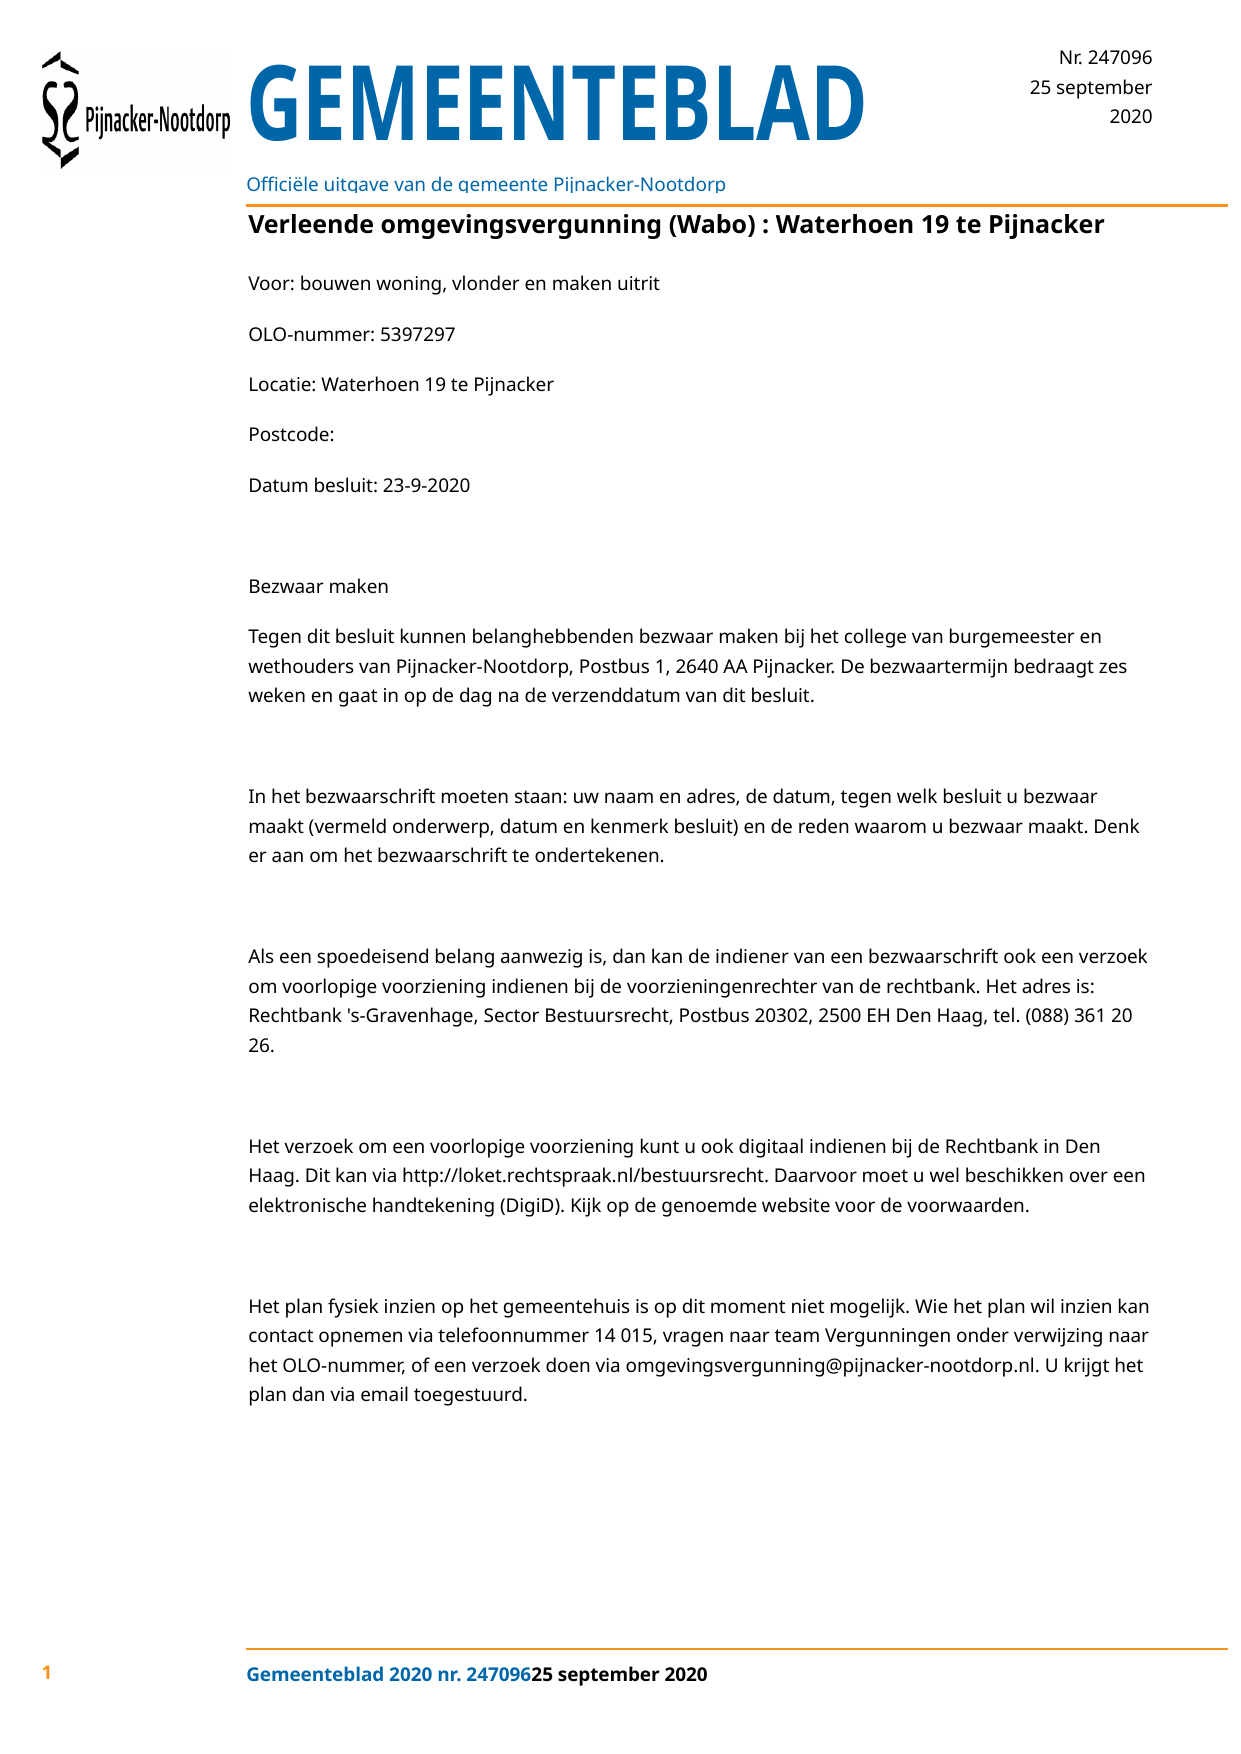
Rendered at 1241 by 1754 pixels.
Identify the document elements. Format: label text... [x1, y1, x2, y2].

text Postcode: [248, 422, 1152, 447]
text In het bezwaarschrift moeten staan: uw naam en adres, de datum, tegen welk besluit u bezwaar maakt (vermeld onderwerp, datum en kenmerk besluit) en de reden waarom u bezwaar maakt. Denk er aan om het bezwaarschrift te ondertekenen. [248, 783, 1152, 868]
text Als een spoedeisend belang aanwezig is, dan kan de indiener van een bezwaarschrift ook een verzoek om voorlopige voorziening indienen bij de voorzieningenrechter van de rechtbank. Het adres is: Rechtbank 's-Gravenhage, Sector Bestuursrecht, Postbus 20302, 2500 EH Den Haag, tel. (088) 361 20 26. [248, 943, 1152, 1058]
text Verleende omgevingsvergunning (Wabo) : Waterhoen 19 te Pijnacker [248, 207, 1152, 241]
text Voor: bouwen woning, vlonder en maken uitrit [248, 270, 1152, 296]
picture [41, 47, 231, 172]
text Locatie: Waterhoen 19 te Pijnacker [248, 371, 1152, 397]
text Bezwaar maken [248, 573, 1152, 598]
text Tegen dit besluit kunnen belanghebbenden bezwaar maken bij het college van burgemeester en wethouders van Pijnacker-Nootdorp, Postbus 1, 2640 AA Pijnacker. De bezwaartermijn bedraagt zes weken en gaat in op de dag na de verzenddatum van dit besluit. [248, 623, 1152, 708]
text Het verzoek om een voorlopige voorziening kunt u ook digitaal indienen bij de Rechtbank in Den Haag. Dit kan via http://loket.rechtspraak.nl/bestuursrecht. Daarvoor moet u wel beschikken over een elektronische handtekening (DigiD). Kijk op de genoemde website voor de voorwaarden. [248, 1133, 1152, 1218]
text Het plan fysiek inzien op het gemeentehuis is op dit moment niet mogelijk. Wie het plan wil inzien kan contact opnemen via telefoonnummer 14 015, vragen naar team Vergunningen onder verwijzing naar het OLO-nummer, of een verzoek doen via omgevingsvergunning@pijnacker-nootdorp.nl. U krijgt het plan dan via email toegestuurd. [248, 1293, 1152, 1407]
text Datum besluit: 23-9-2020 [248, 472, 1152, 498]
text OLO-nummer: 5397297 [248, 321, 1152, 346]
